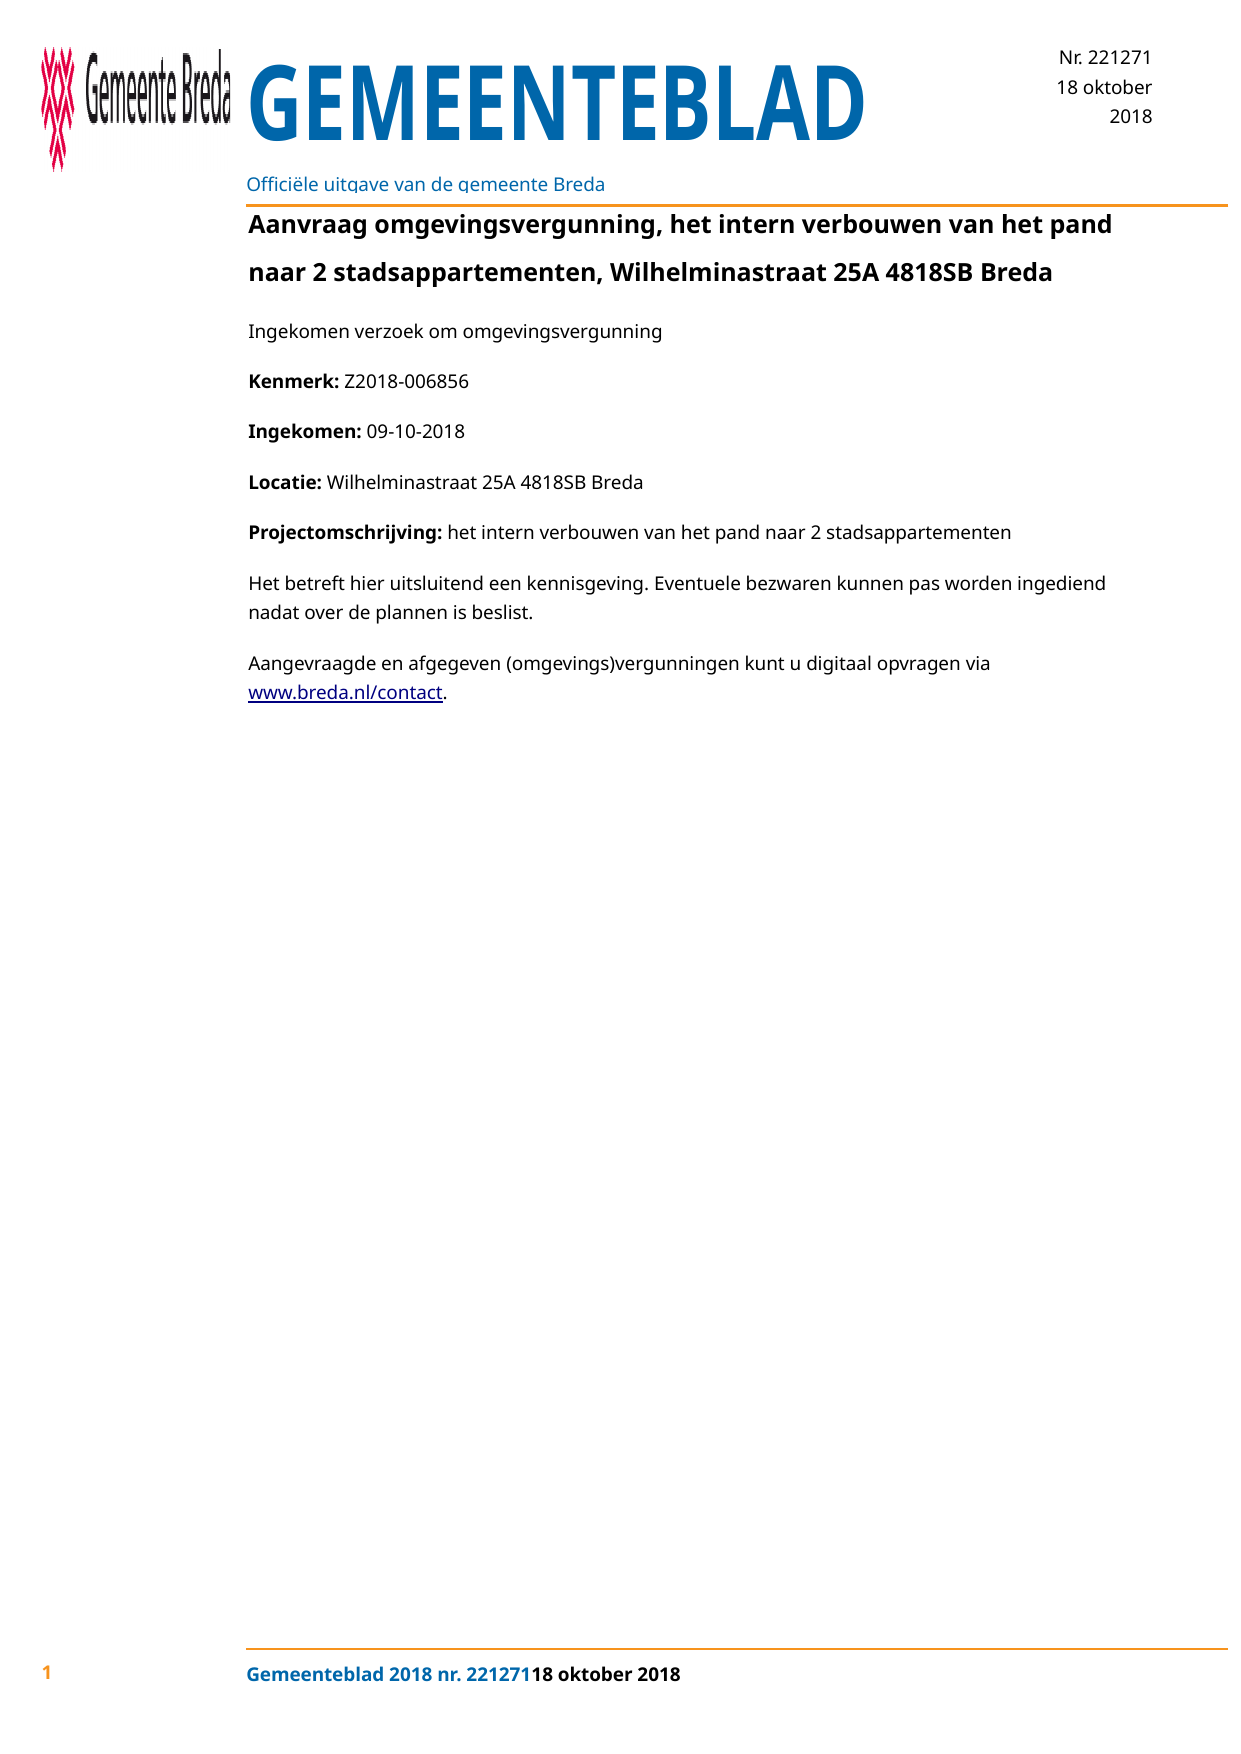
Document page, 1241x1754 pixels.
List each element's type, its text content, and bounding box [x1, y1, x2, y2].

text Ingekomen: 09-10-2018 [248, 419, 1152, 444]
text Het betreft hier uitsluitend een kennisgeving. Eventuele bezwaren kunnen pas worden ingediend nadat over de plannen is beslist. [248, 570, 1152, 625]
text Locatie: Wilhelminastraat 25A 4818SB Breda [248, 469, 1152, 495]
text Kenmerk: Z2018-006856 [248, 368, 1152, 394]
text Projectomschrijving: het intern verbouwen van het pand naar 2 stadsappartementen [248, 519, 1152, 545]
picture [41, 47, 231, 172]
text Ingekomen verzoek om omgevingsvergunning [248, 318, 1152, 344]
text Aangevraagde en afgegeven (omgevings)vergunningen kunt u digitaal opvragen via www.breda.nl/contact. [248, 650, 1152, 705]
text Aanvraag omgevingsvergunning, het intern verbouwen van het pand naar 2 stadsappartementen, Wilhelminastraat 25A 4818SB Breda [248, 207, 1152, 288]
